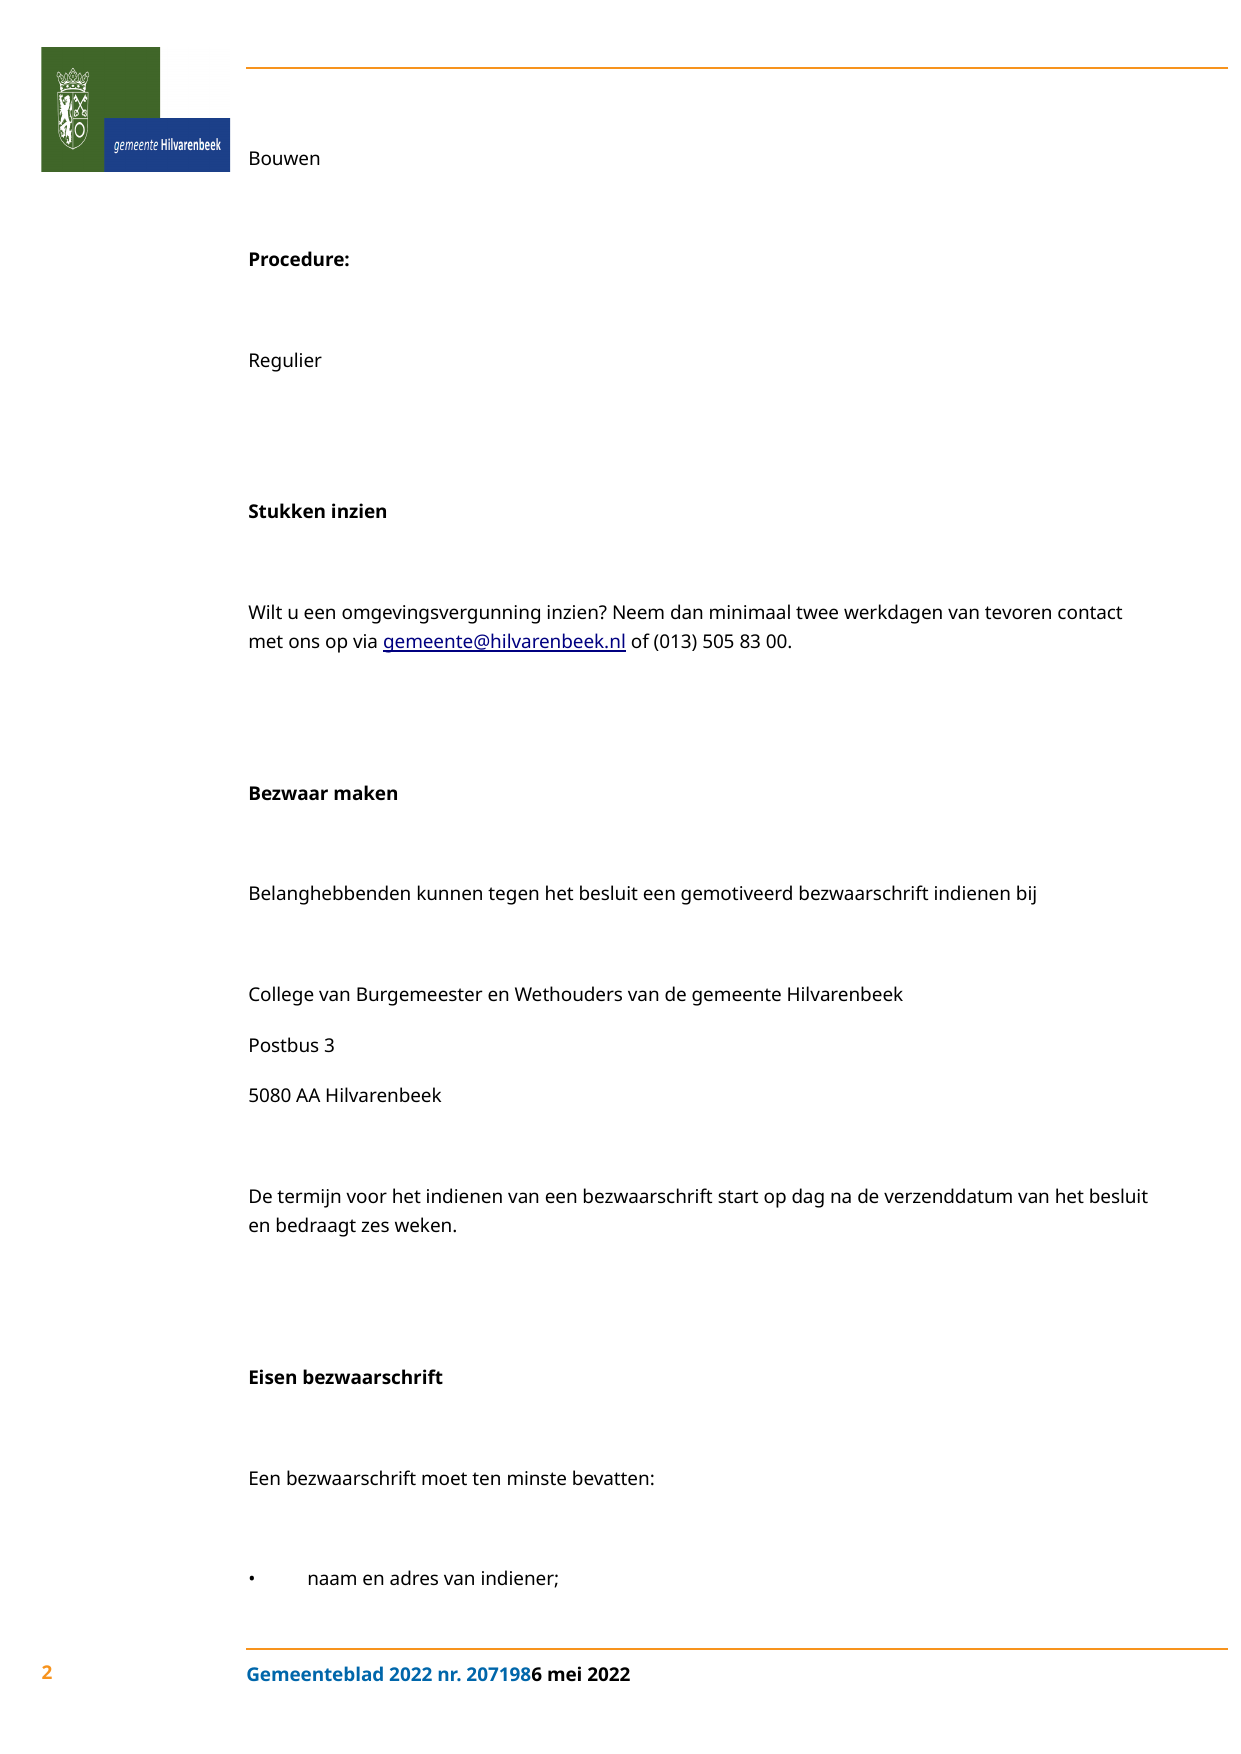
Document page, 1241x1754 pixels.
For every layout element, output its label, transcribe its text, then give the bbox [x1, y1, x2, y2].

picture [41, 47, 231, 172]
text Bezwaar maken [248, 780, 1152, 806]
list naam en adres van indiener; [248, 1566, 1152, 1591]
text Procedure: [248, 246, 1152, 272]
text 5080 AA Hilvarenbeek [248, 1082, 1152, 1108]
text Eisen bezwaarschrift [248, 1364, 1152, 1390]
text Wilt u een omgevingsvergunning inzien? Neem dan minimaal twee werkdagen van tevoren contact met ons op via gemeente@hilvarenbeek.nl of (013) 505 83 00. [248, 599, 1152, 654]
text College van Burgemeester en Wethouders van de gemeente Hilvarenbeek [248, 981, 1152, 1007]
text Belanghebbenden kunnen tegen het besluit een gemotiveerd bezwaarschrift indienen bij [248, 881, 1152, 906]
text De termijn voor het indienen van een bezwaarschrift start op dag na de verzenddatum van het besluit en bedraagt zes weken. [248, 1183, 1152, 1238]
text Een bezwaarschrift moet ten minste bevatten: [248, 1465, 1152, 1491]
text Regulier [248, 347, 1152, 373]
text Postbus 3 [248, 1032, 1152, 1058]
text Stukken inzien [248, 498, 1152, 524]
text Bouwen [248, 145, 1152, 171]
